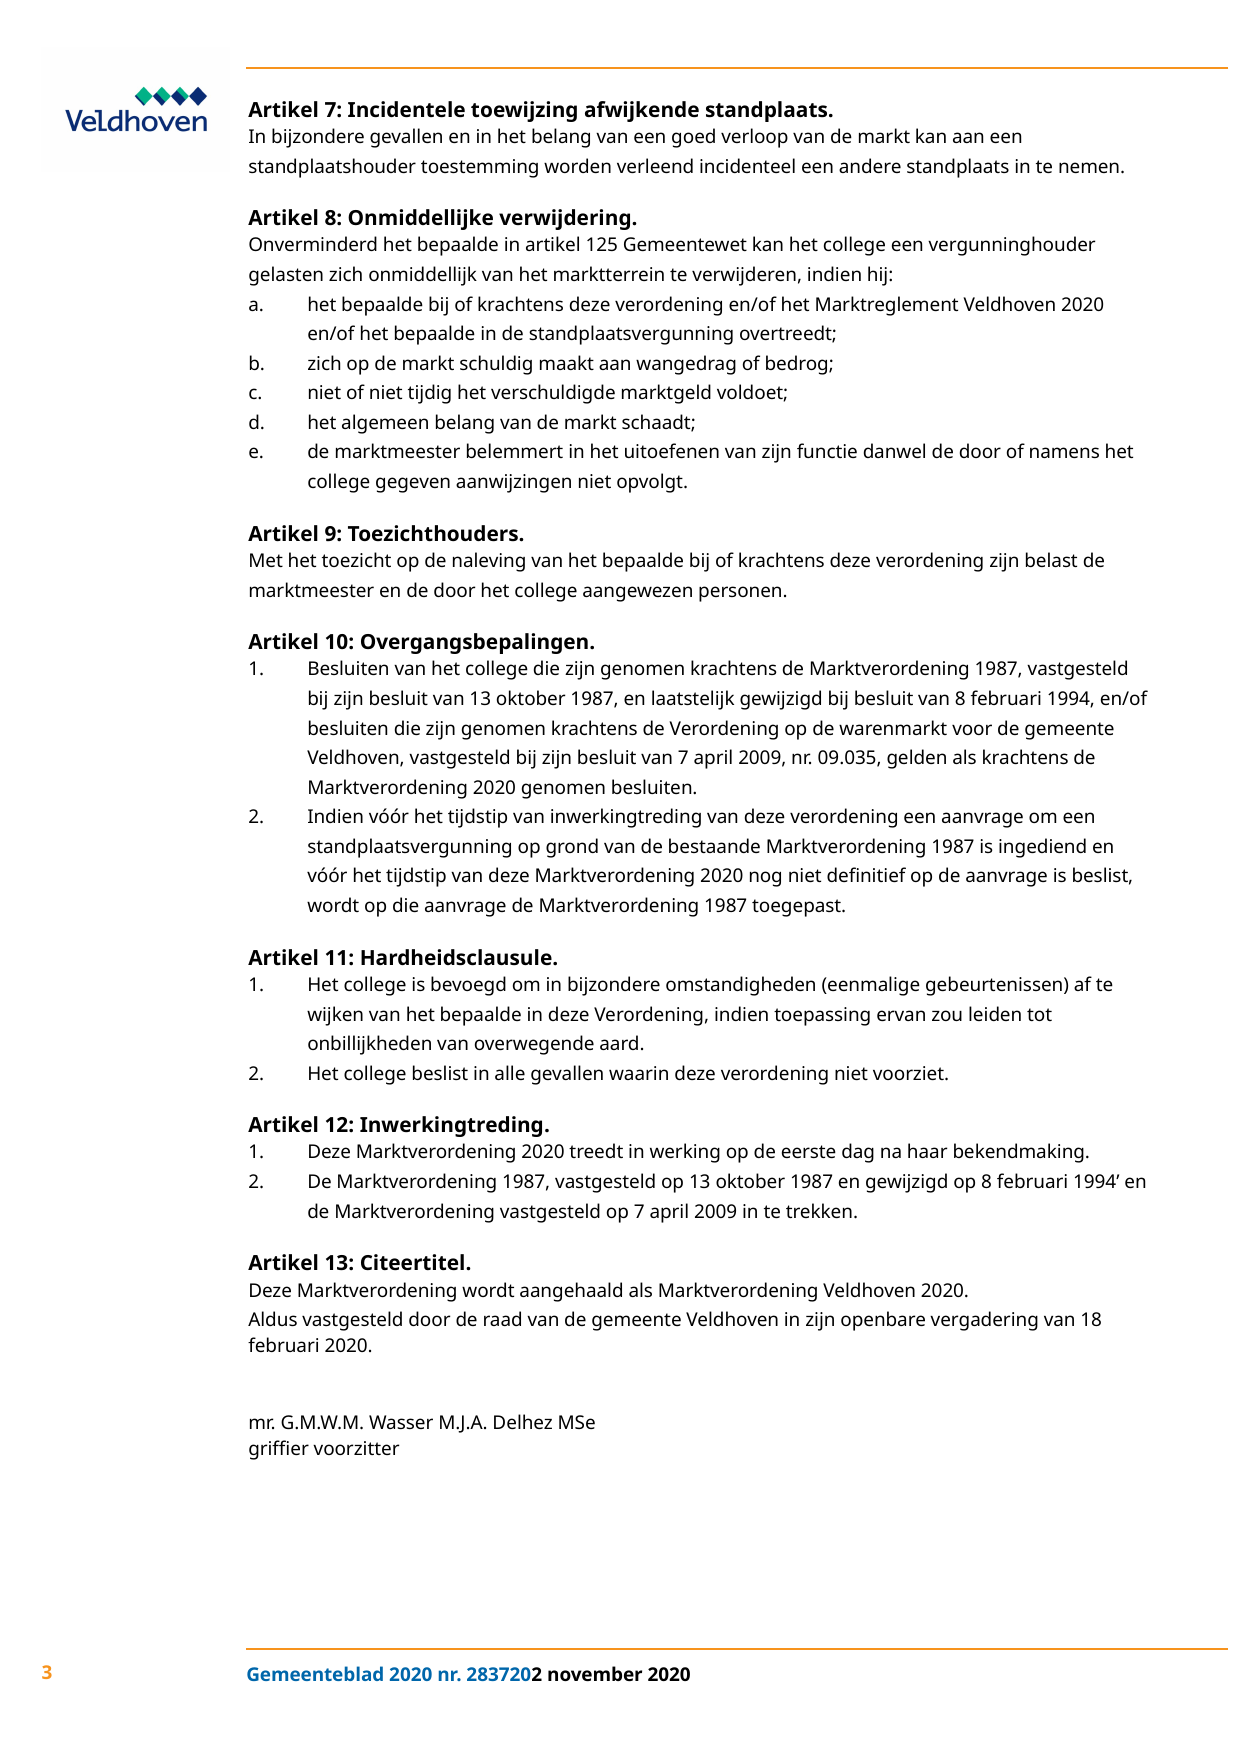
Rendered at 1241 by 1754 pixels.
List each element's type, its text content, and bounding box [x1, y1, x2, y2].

text Artikel 9: Toezichthouders. [248, 519, 1152, 547]
list De Marktverordening 1987, vastgesteld op 13 oktober 1987 en gewijzigd op 8 februari 1994’ en de Marktverordening vastgesteld op 7 april 2009 in te trekken. [248, 1168, 1152, 1224]
text In bijzondere gevallen en in het belang van een goed verloop van de markt kan aan een standplaatshouder toestemming worden verleend incidenteel een andere standplaats in te nemen. [248, 123, 1152, 178]
list Het college is bevoegd om in bijzondere omstandigheden (eenmalige gebeurtenissen) af te wijken van het bepaalde in deze Verordening, indien toepassing ervan zou leiden tot onbillijkheden van overwegende aard. [248, 971, 1152, 1056]
text Artikel 7: Incidentele toewijzing afwijkende standplaats. [248, 95, 1152, 123]
list zich op de markt schuldig maakt aan wangedrag of bedrog; [248, 350, 1152, 376]
text Artikel 10: Overgangsbepalingen. [248, 627, 1152, 656]
text Artikel 8: Onmiddellijke verwijdering. [248, 203, 1152, 232]
text Artikel 11: Hardheidsclausule. [248, 943, 1152, 971]
text Artikel 12: Inwerkingtreding. [248, 1110, 1152, 1139]
list het algemeen belang van de markt schaadt; [248, 409, 1152, 435]
text Artikel 13: Citeertitel. [248, 1248, 1152, 1277]
list het bepaalde bij of krachtens deze verordening en/of het Marktreglement Veldhoven 2020 en/of het bepaalde in de standplaatsvergunning overtreedt; [248, 291, 1152, 346]
list de marktmeester belemmert in het uitoefenen van zijn functie danwel de door of namens het college gegeven aanwijzingen niet opvolgt. [248, 439, 1152, 494]
list Indien vóór het tijdstip van inwerkingtreding van deze verordening een aanvrage om een standplaatsvergunning op grond van de bestaande Marktverordening 1987 is ingediend en vóór het tijdstip van deze Marktverordening 2020 nog niet definitief op de aanvrage is beslist, wordt op die aanvrage de Marktverordening 1987 toegepast. [248, 803, 1152, 918]
list Het college beslist in alle gevallen waarin deze verordening niet voorziet. [248, 1060, 1152, 1086]
text Met het toezicht op de naleving van het bepaalde bij of krachtens deze verordening zijn belast de marktmeester en de door het college aangewezen personen. [248, 547, 1152, 602]
list niet of niet tijdig het verschuldigde marktgeld voldoet; [248, 379, 1152, 405]
text Onverminderd het bepaalde in artikel 125 Gemeentewet kan het college een vergunninghouder gelasten zich onmiddellijk van het marktterrein te verwijderen, indien hij: [248, 232, 1152, 287]
text mr. G.M.W.M. Wasser M.J.A. Delhez MSe [248, 1409, 1152, 1435]
text griffier voorzitter [248, 1435, 1152, 1461]
list Deze Marktverordening 2020 treedt in werking op de eerste dag na haar bekendmaking. [248, 1139, 1152, 1164]
picture [41, 47, 231, 172]
text Deze Marktverordening wordt aangehaald als Marktverordening Veldhoven 2020. [248, 1277, 1152, 1302]
text Aldus vastgesteld door de raad van de gemeente Veldhoven in zijn openbare vergadering van 18 februari 2020. [248, 1306, 1152, 1358]
list Besluiten van het college die zijn genomen krachtens de Marktverordening 1987, vastgesteld bij zijn besluit van 13 oktober 1987, en laatstelijk gewijzigd bij besluit van 8 februari 1994, en/of besluiten die zijn genomen krachtens de Verordening op de warenmarkt voor de gemeente Veldhoven, vastgesteld bij zijn besluit van 7 april 2009, nr. 09.035, gelden als krachtens de Marktverordening 2020 genomen besluiten. [248, 656, 1152, 800]
